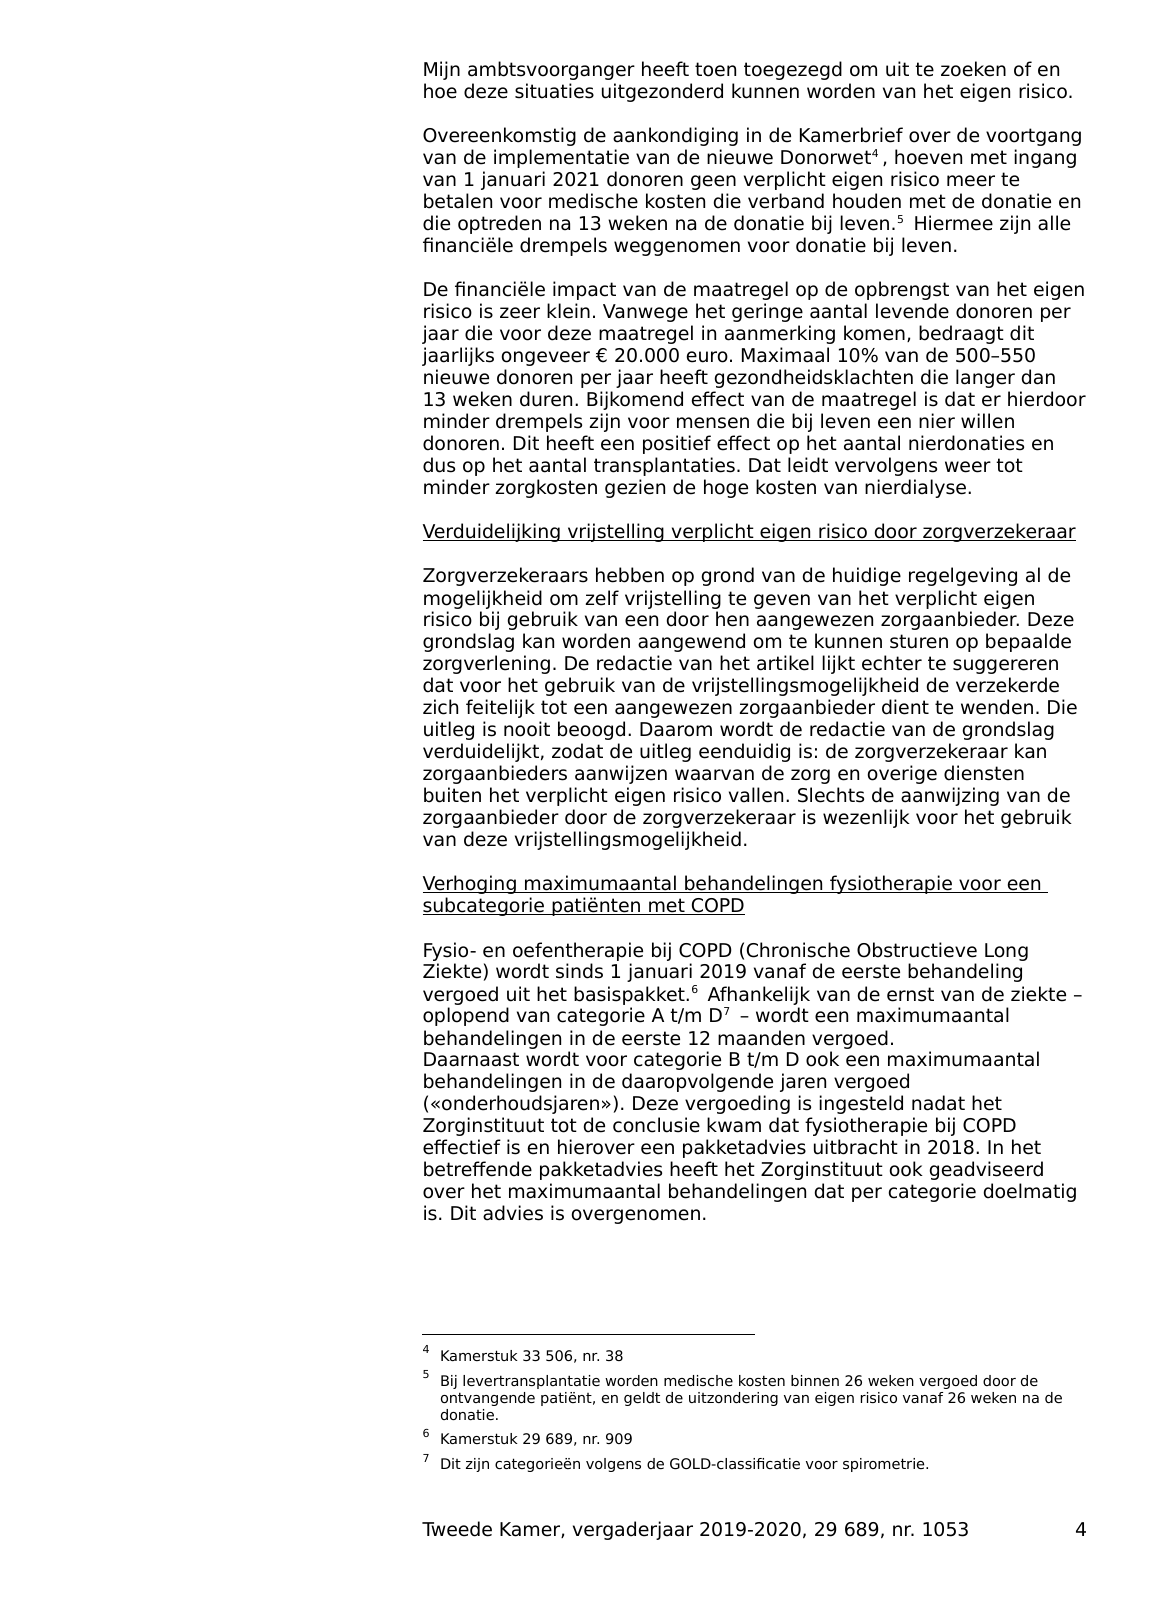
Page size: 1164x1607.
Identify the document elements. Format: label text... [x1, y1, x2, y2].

text Fysio- en oefentherapie bij COPD (Chronische Obstructieve Long Ziekte) wordt sinds 1 januari 2019 vanaf de eerste behandeling vergoed uit het basispakket. Afhankelijk van de ernst van de ziekte – oplopend van categorie A t/m D – wordt een maximumaantal behandelingen in de eerste 12 maanden vergoed. [422, 939, 1087, 1049]
text Bij levertransplantatie worden medische kosten binnen 26 weken vergoed door de ontvangende patiënt, en geldt de uitzondering van eigen risico vanaf 26 weken na de donatie. [422, 1368, 1087, 1424]
text Kamerstuk 29 689, nr. 909 [422, 1427, 1087, 1449]
text Zorgverzekeraars hebben op grond van de huidige regelgeving al de mogelijkheid om zelf vrijstelling te geven van het verplicht eigen risico bij gebruik van een door hen aangewezen zorgaanbieder. Deze grondslag kan worden aangewend om te kunnen sturen op bepaalde zorgverlening. De redactie van het artikel lijkt echter te suggereren dat voor het gebruik van de vrijstellingsmogelijkheid de verzekerde zich feitelijk tot een aangewezen zorgaanbieder dient te wenden. Die uitleg is nooit beoogd. Daarom wordt de redactie van de grondslag verduidelijkt, zodat de uitleg eenduidig is: de zorgverzekeraar kan zorgaanbieders aanwijzen waarvan de zorg en overige diensten buiten het verplicht eigen risico vallen. Slechts de aanwijzing van de zorgaanbieder door de zorgverzekeraar is wezenlijk voor het gebruik van deze vrijstellingsmogelijkheid. [422, 565, 1087, 851]
subtitle Verhoging maximumaantal behandelingen fysiotherapie voor een subcategorie patiënten met COPD [422, 873, 1087, 917]
text De financiële impact van de maatregel op de opbrengst van het eigen risico is zeer klein. Vanwege het geringe aantal levende donoren per jaar die voor deze maatregel in aanmerking komen, bedraagt dit jaarlijks ongeveer € 20.000 euro. Maximaal 10% van de 500–550 nieuwe donoren per jaar heeft gezondheidsklachten die langer dan 13 weken duren. Bijkomend effect van de maatregel is dat er hierdoor minder drempels zijn voor mensen die bij leven een nier willen donoren. Dit heeft een positief effect op het aantal nierdonaties en dus op het aantal transplantaties. Dat leidt vervolgens weer tot minder zorgkosten gezien de hoge kosten van nierdialyse. [422, 279, 1087, 499]
subtitle Verduidelijking vrijstelling verplicht eigen risico door zorgverzekeraar [422, 521, 1087, 543]
text Overeenkomstig de aankondiging in de Kamerbrief over de voortgang van de implementatie van de nieuwe Donorwet, hoeven met ingang van 1 januari 2021 donoren geen verplicht eigen risico meer te betalen voor medische kosten die verband houden met de donatie en die optreden na 13 weken na de donatie bij leven. Hiermee zijn alle financiële drempels weggenomen voor donatie bij leven. [422, 125, 1087, 257]
text Dit zijn categorieën volgens de GOLD-classificatie voor spirometrie. [422, 1452, 1087, 1474]
text Kamerstuk 33 506, nr. 38 [422, 1343, 1087, 1366]
text Daarnaast wordt voor categorie B t/m D ook een maximumaantal behandelingen in de daaropvolgende jaren vergoed («onderhoudsjaren»). Deze vergoeding is ingesteld nadat het Zorginstituut tot de conclusie kwam dat fysiotherapie bij COPD effectief is en hierover een pakketadvies uitbracht in 2018. In het betreffende pakketadvies heeft het Zorginstituut ook geadviseerd over het maximumaantal behandelingen dat per categorie doelmatig is. Dit advies is overgenomen. [422, 1049, 1087, 1225]
text Mijn ambtsvoorganger heeft toen toegezegd om uit te zoeken of en hoe deze situaties uitgezonderd kunnen worden van het eigen risico. [422, 59, 1087, 103]
